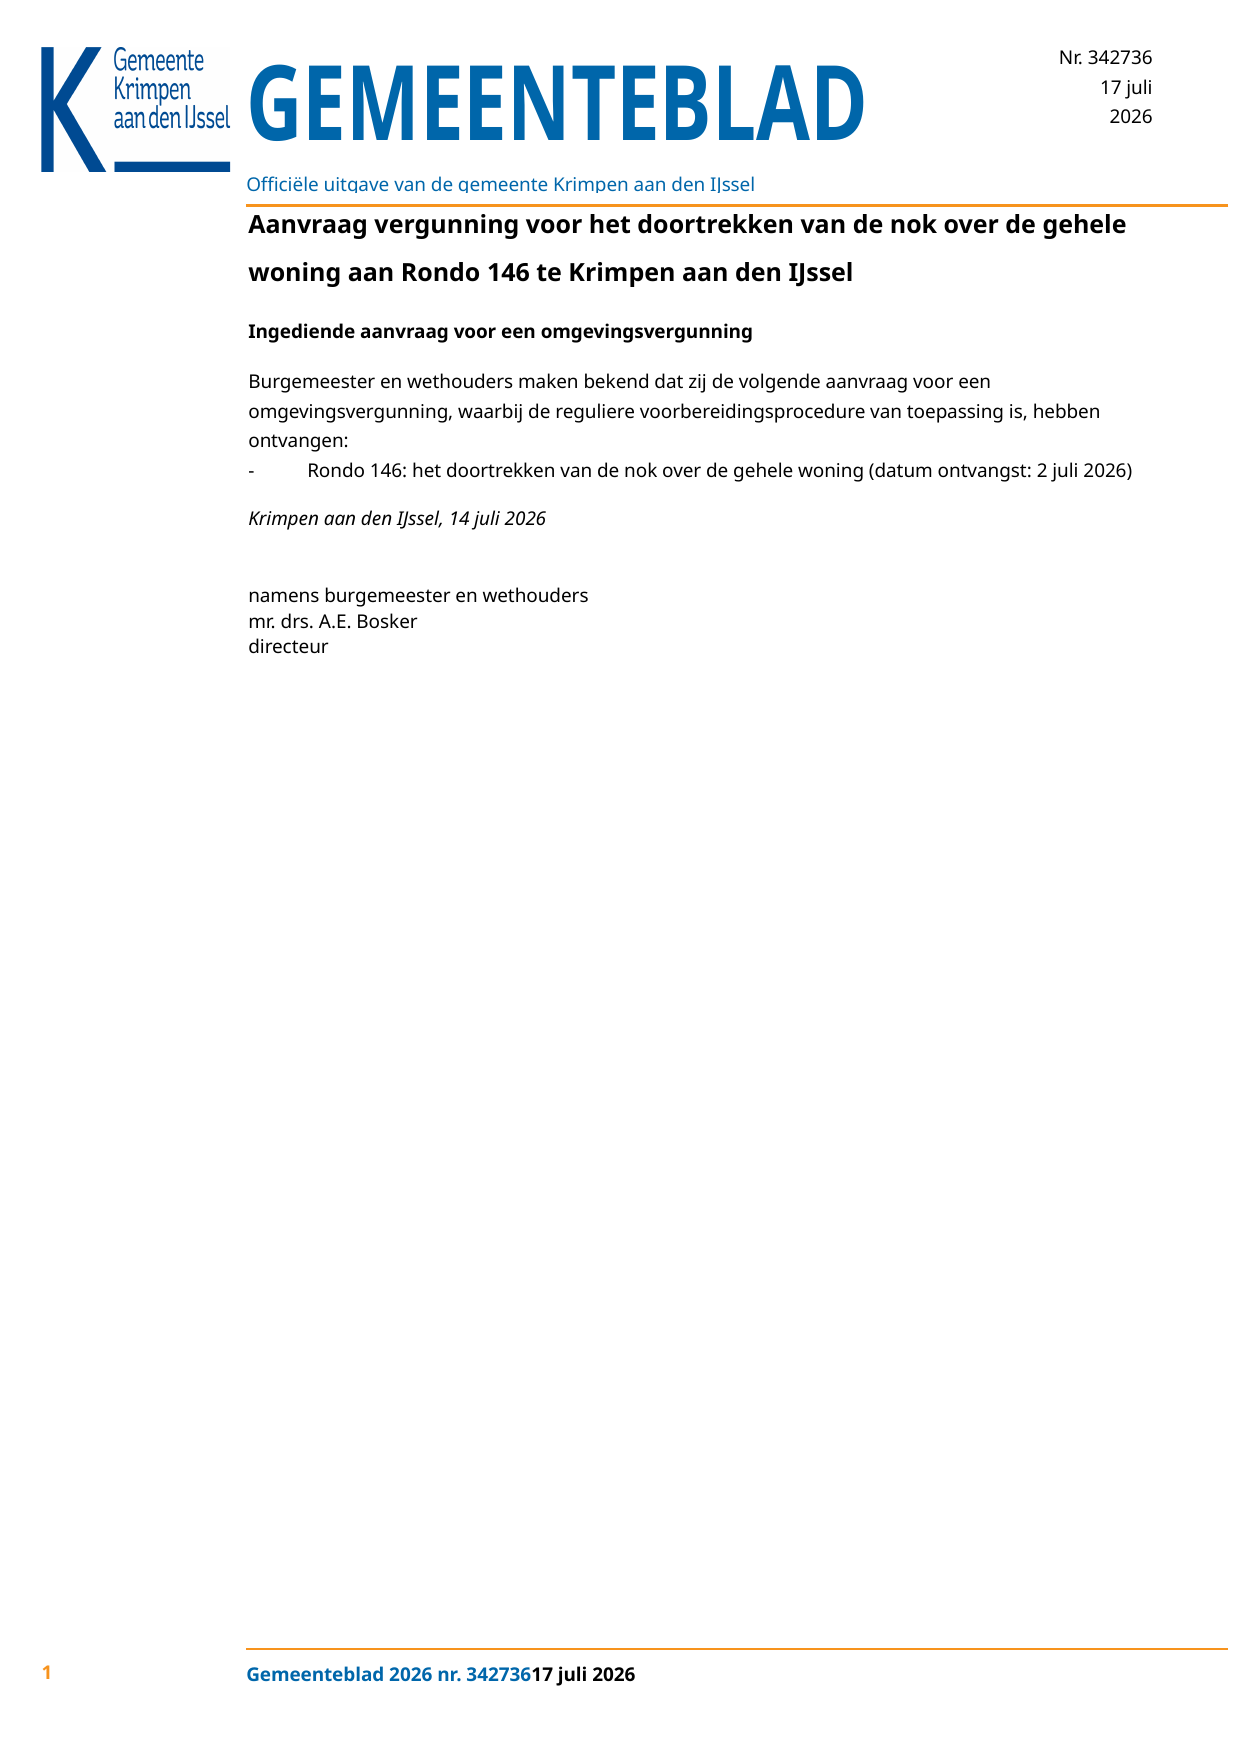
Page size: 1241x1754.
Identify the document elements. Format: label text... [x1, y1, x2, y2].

picture [41, 47, 231, 172]
text directeur [248, 633, 1152, 659]
text Burgemeester en wethouders maken bekend dat zij de volgende aanvraag voor een omgevingsvergunning, waarbij de reguliere voorbereidingsprocedure van toepassing is, hebben ontvangen: [248, 368, 1152, 453]
text Aanvraag vergunning voor het doortrekken van de nok over de gehele woning aan Rondo 146 te Krimpen aan den IJssel [248, 207, 1152, 288]
text namens burgemeester en wethouders [248, 582, 1152, 608]
text Ingediende aanvraag voor een omgevingsvergunning [248, 318, 1152, 344]
text mr. drs. A.E. Bosker [248, 608, 1152, 633]
text Krimpen aan den IJssel, 14 juli 2026 [248, 505, 1152, 531]
list Rondo 146: het doortrekken van de nok over de gehele woning (datum ontvangst: 2 juli 2026) [248, 457, 1152, 483]
